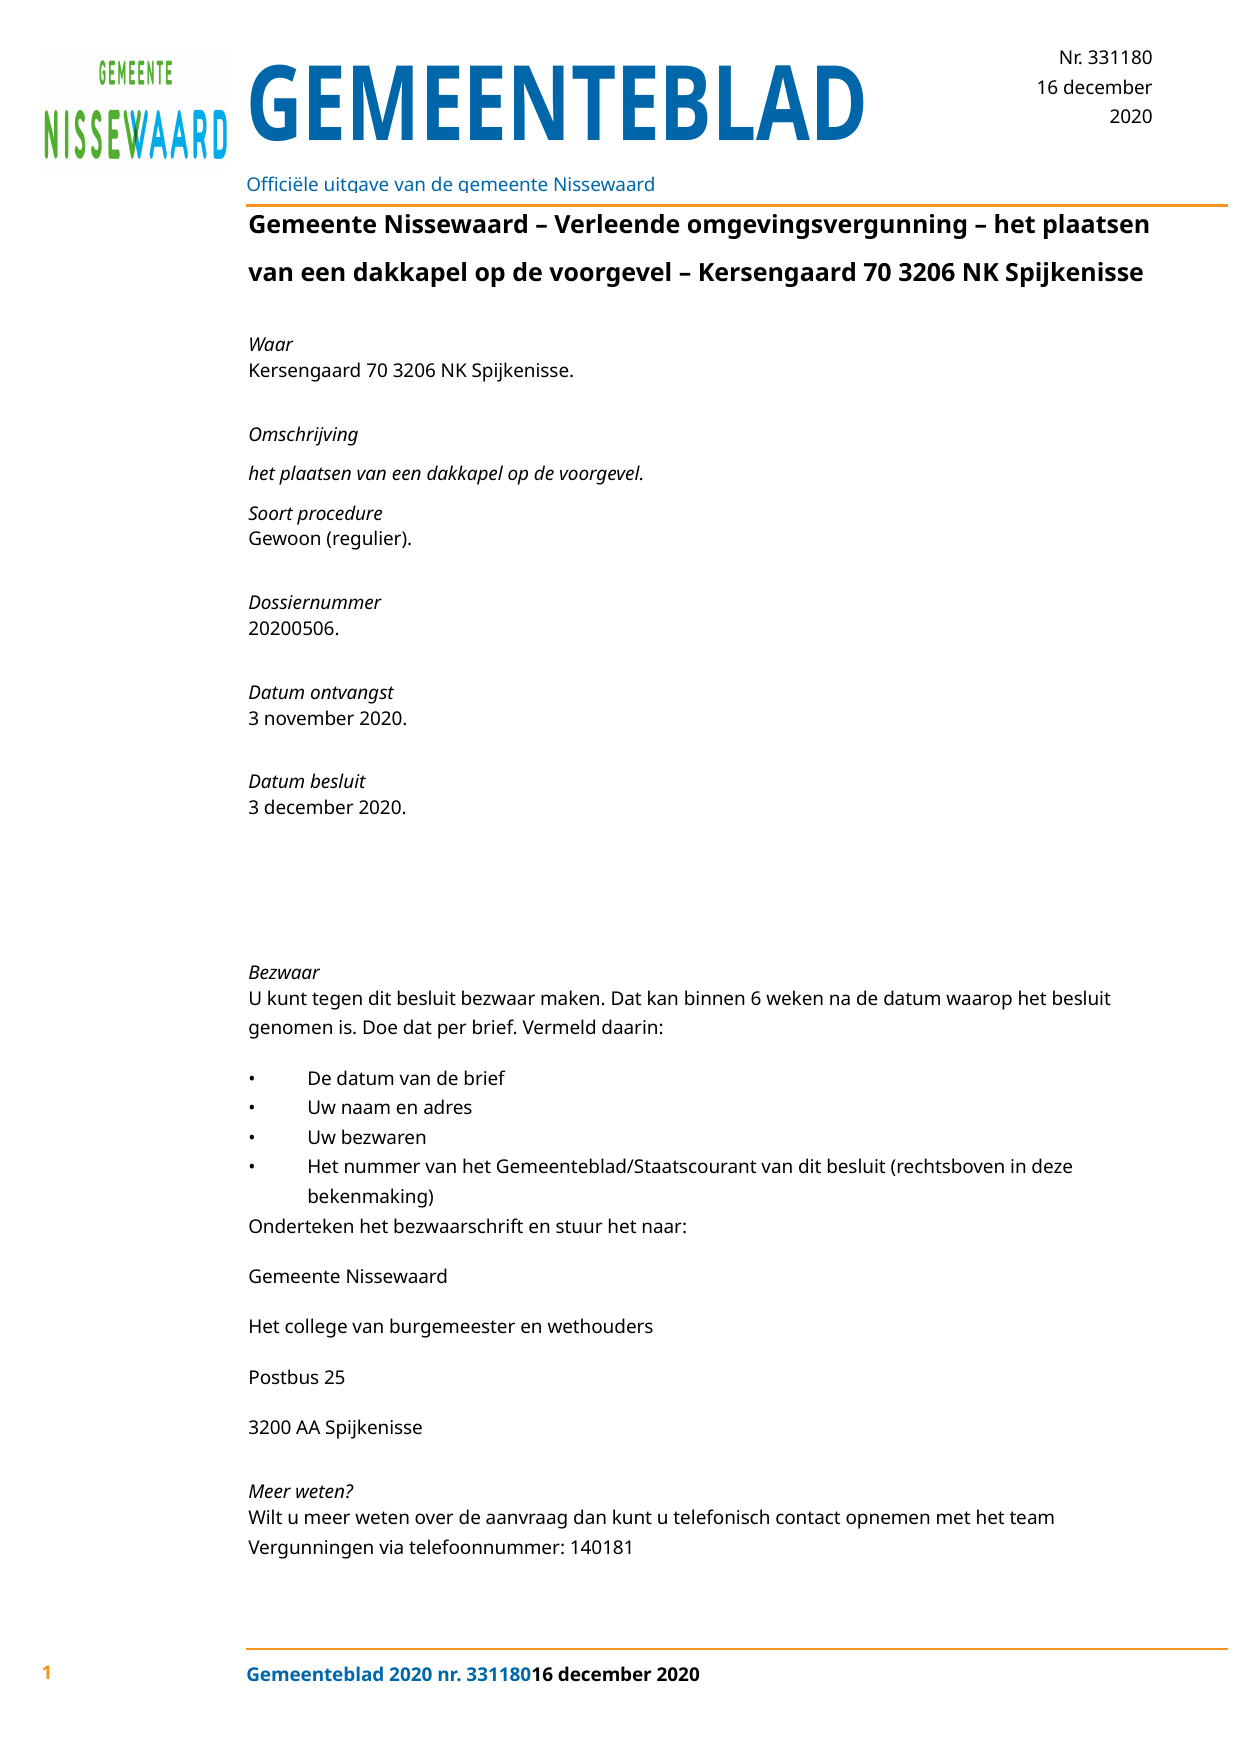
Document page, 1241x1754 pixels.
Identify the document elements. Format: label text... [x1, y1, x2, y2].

text Waar [248, 331, 1152, 357]
text Bezwaar [248, 959, 1152, 985]
list Uw naam en adres [248, 1094, 1152, 1120]
text Kersengaard 70 3206 NK Spijkenisse. [248, 357, 1152, 383]
text 3 november 2020. [248, 705, 1152, 731]
text 3 december 2020. [248, 794, 1152, 820]
text Postbus 25 [248, 1364, 1152, 1390]
text Soort procedure [248, 500, 1152, 525]
text Dossiernummer [248, 589, 1152, 615]
text Meer weten? [248, 1478, 1152, 1504]
list Uw bezwaren [248, 1124, 1152, 1150]
text Gewoon (regulier). [248, 525, 1152, 551]
text Het college van burgemeester en wethouders [248, 1314, 1152, 1339]
text het plaatsen van een dakkapel op de voorgevel. [248, 460, 1152, 486]
text 20200506. [248, 615, 1152, 641]
text Wilt u meer weten over de aanvraag dan kunt u telefonisch contact opnemen met het team Vergunningen via telefoonnummer: 140181 [248, 1504, 1152, 1559]
text U kunt tegen dit besluit bezwaar maken. Dat kan binnen 6 weken na de datum waarop het besluit genomen is. Doe dat per brief. Vermeld daarin: [248, 985, 1152, 1040]
text Gemeente Nissewaard – Verleende omgevingsvergunning – het plaatsen van een dakkapel op de voorgevel – Kersengaard 70 3206 NK Spijkenisse [248, 207, 1152, 288]
list De datum van de brief [248, 1065, 1152, 1091]
text Datum besluit [248, 769, 1152, 794]
text 3200 AA Spijkenisse [248, 1414, 1152, 1440]
list Het nummer van het Gemeenteblad/Staatscourant van dit besluit (rechtsboven in deze bekenmaking) [248, 1154, 1152, 1209]
text Onderteken het bezwaarschrift en stuur het naar: [248, 1213, 1152, 1239]
text Datum ontvangst [248, 679, 1152, 705]
picture [41, 47, 231, 172]
text Gemeente Nissewaard [248, 1263, 1152, 1289]
text Omschrijving [248, 421, 1152, 447]
